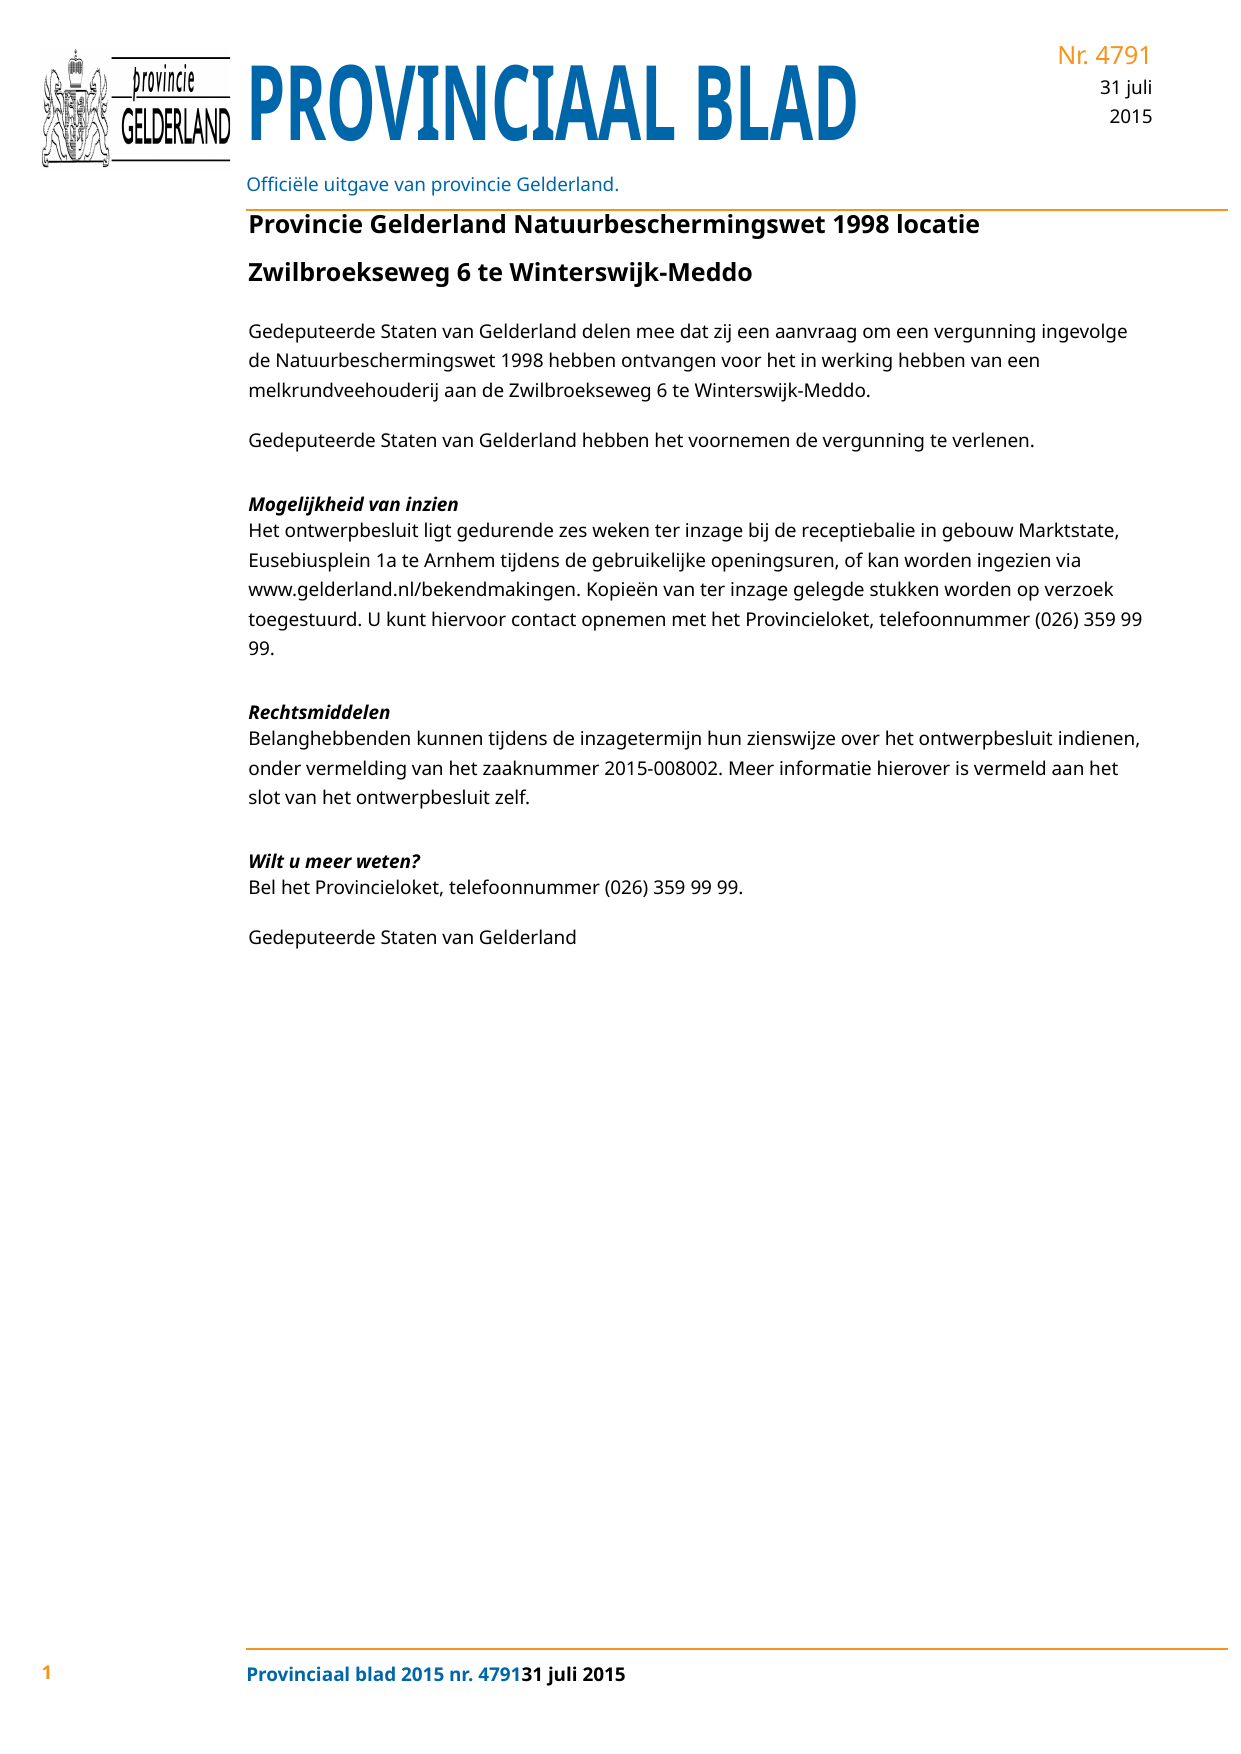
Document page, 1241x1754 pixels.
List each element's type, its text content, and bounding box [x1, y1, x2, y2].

text Bel het Provincieloket, telefoonnummer (026) 359 99 99. [248, 874, 1152, 900]
text Provincie Gelderland Natuurbeschermingswet 1998 locatie Zwilbroekseweg 6 te Winterswijk-Meddo [248, 211, 1152, 288]
text Gedeputeerde Staten van Gelderland [248, 924, 1152, 950]
text Belanghebbenden kunnen tijdens de inzagetermijn hun zienswijze over het ontwerpbesluit indienen, onder vermelding van het zaaknummer 2015-008002. Meer informatie hierover is vermeld aan het slot van het ontwerpbesluit zelf. [248, 725, 1152, 810]
text Gedeputeerde Staten van Gelderland delen mee dat zij een aanvraag om een vergunning ingevolge de Natuurbeschermingswet 1998 hebben ontvangen voor het in werking hebben van een melkrundveehouderij aan de Zwilbroekseweg 6 te Winterswijk-Meddo. [248, 318, 1152, 403]
text Gedeputeerde Staten van Gelderland hebben het voornemen de vergunning te verlenen. [248, 427, 1152, 453]
text Rechtsmiddelen [248, 699, 1152, 725]
text Het ontwerpbesluit ligt gedurende zes weken ter inzage bij de receptiebalie in gebouw Marktstate, Eusebiusplein 1a te Arnhem tijdens de gebruikelijke openingsuren, of kan worden ingezien via www.gelderland.nl/bekendmakingen. Kopieën van ter inzage gelegde stukken worden op verzoek toegestuurd. U kunt hiervoor contact opnemen met het Provincieloket, telefoonnummer (026) 359 99 99. [248, 517, 1152, 661]
text Wilt u meer weten? [248, 848, 1152, 874]
text Mogelijkheid van inzien [248, 491, 1152, 517]
picture [41, 47, 231, 172]
